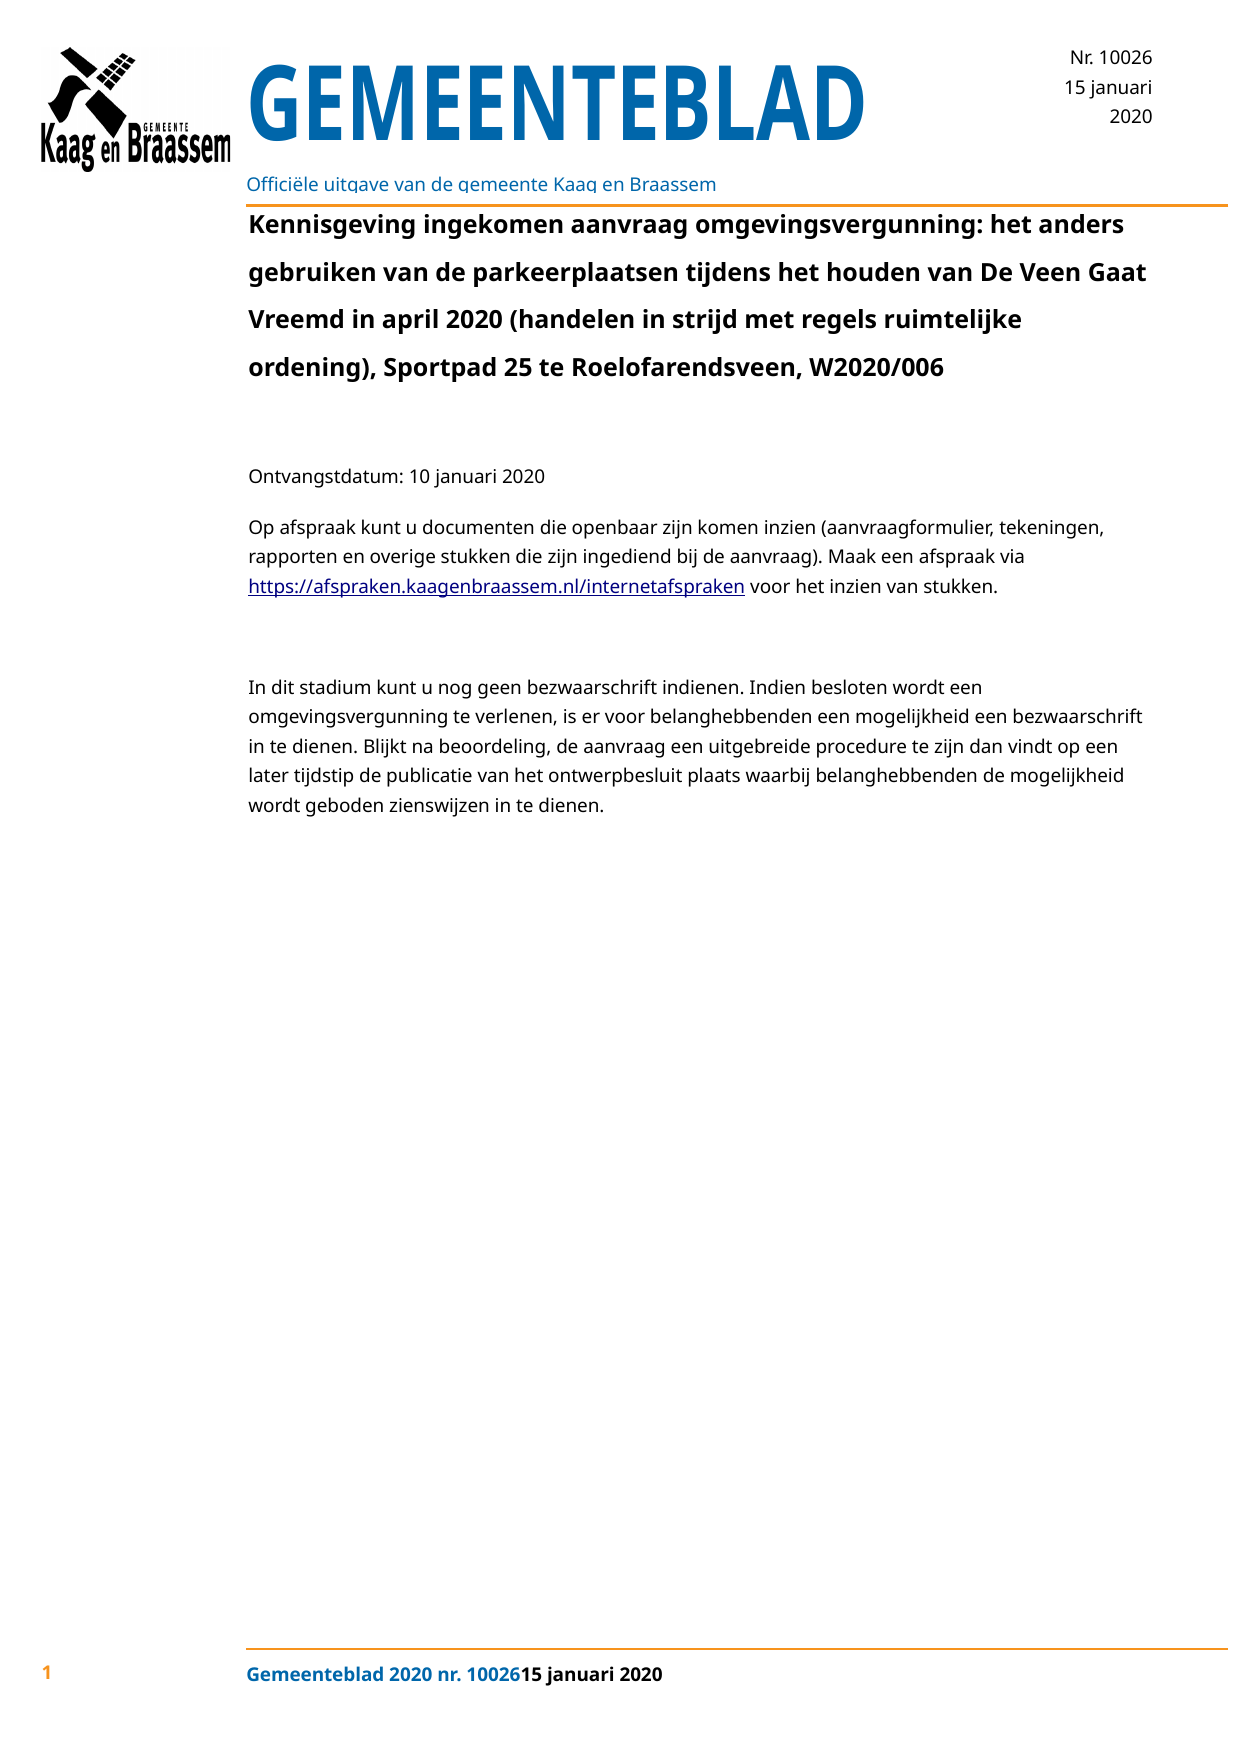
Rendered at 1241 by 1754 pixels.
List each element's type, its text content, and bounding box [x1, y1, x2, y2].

text Kennisgeving ingekomen aanvraag omgevingsvergunning: het anders gebruiken van de parkeerplaatsen tijdens het houden van De Veen Gaat Vreemd in april 2020 (handelen in strijd met regels ruimtelijke ordening), Sportpad 25 te Roelofarendsveen, W2020/006 [248, 207, 1152, 384]
text Ontvangstdatum: 10 januari 2020 [248, 463, 1152, 489]
picture [41, 47, 231, 172]
text Op afspraak kunt u documenten die openbaar zijn komen inzien (aanvraagformulier, tekeningen, rapporten en overige stukken die zijn ingediend bij de aanvraag). Maak een afspraak via https://afspraken.kaagenbraassem.nl/internetafspraken voor het inzien van stukken. [248, 514, 1152, 599]
text In dit stadium kunt u nog geen bezwaarschrift indienen. Indien besloten wordt een omgevingsvergunning te verlenen, is er voor belanghebbenden een mogelijkheid een bezwaarschrift in te dienen. Blijkt na beoordeling, de aanvraag een uitgebreide procedure te zijn dan vindt op een later tijdstip de publicatie van het ontwerpbesluit plaats waarbij belanghebbenden de mogelijkheid wordt geboden zienswijzen in te dienen. [248, 674, 1152, 818]
